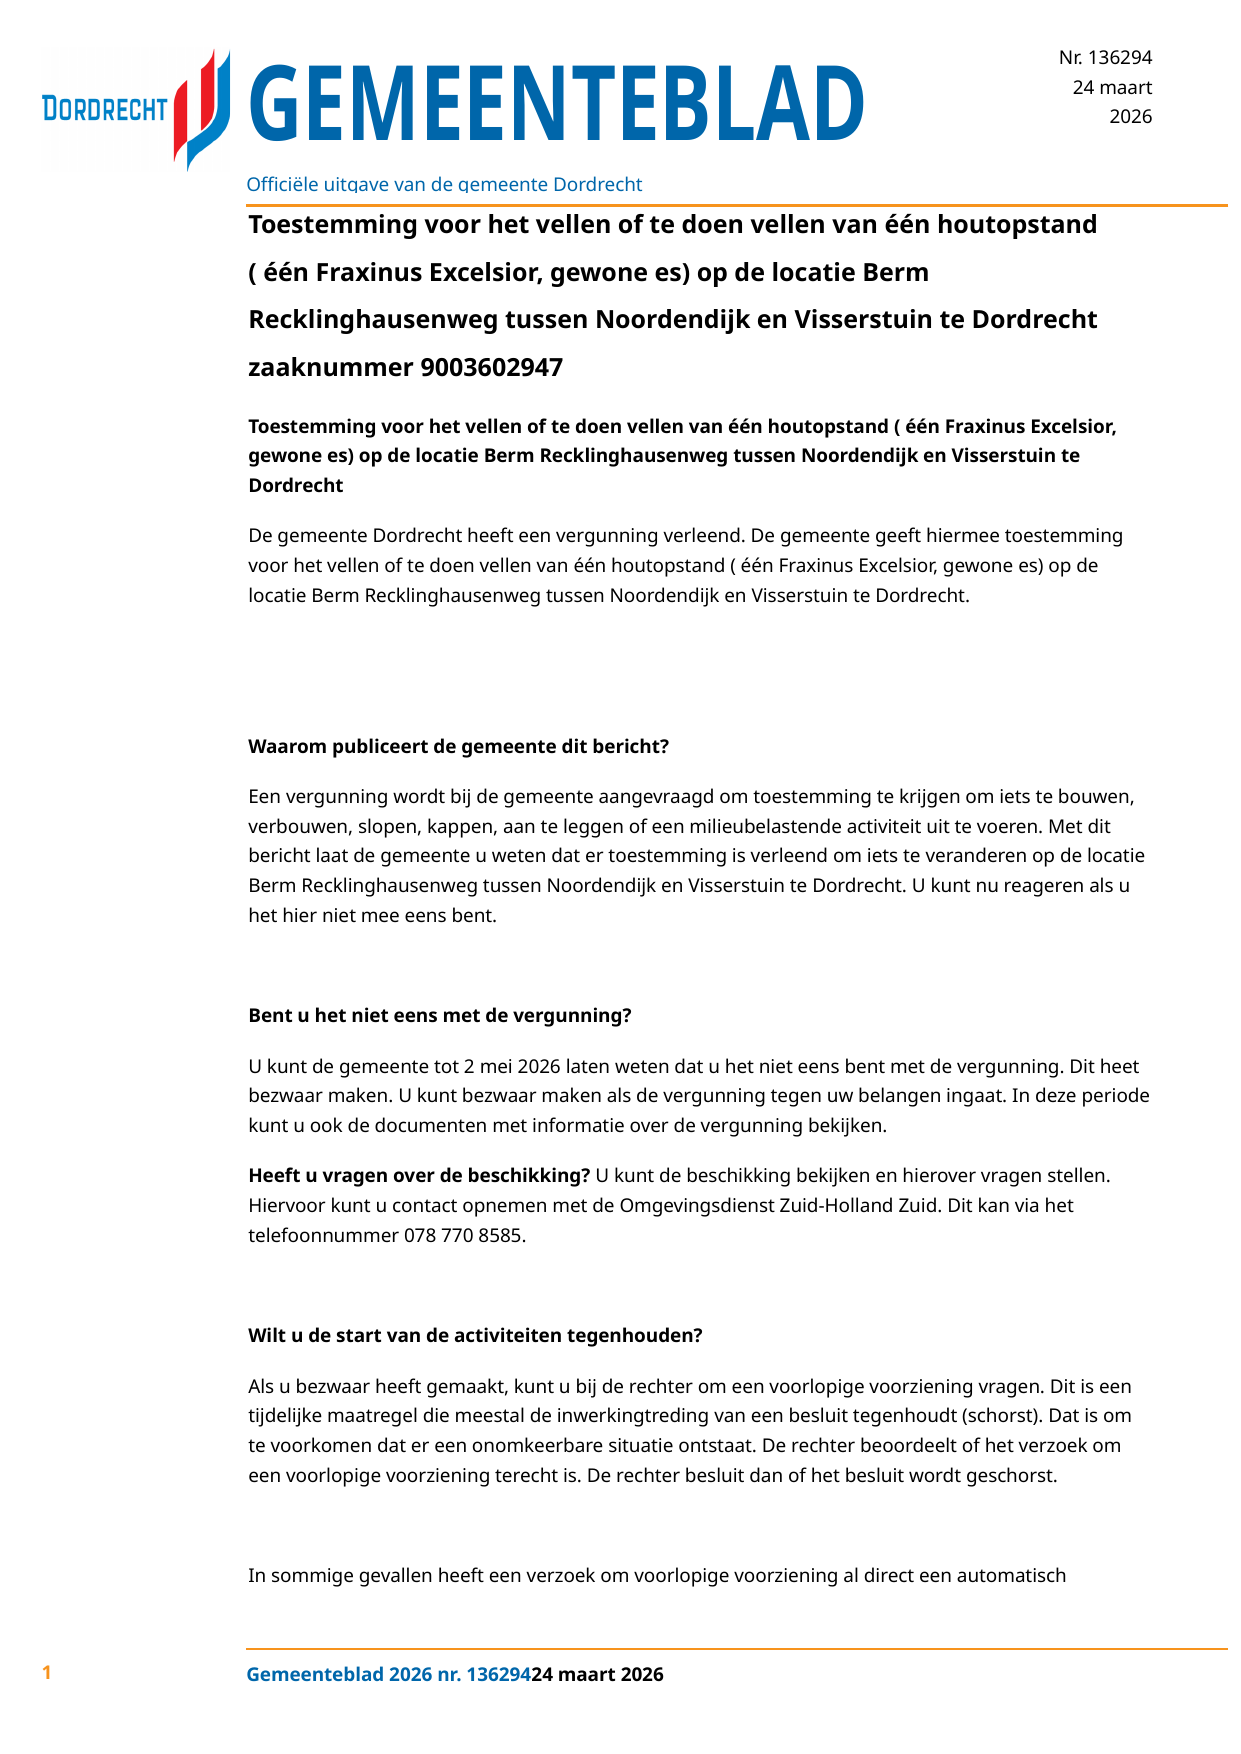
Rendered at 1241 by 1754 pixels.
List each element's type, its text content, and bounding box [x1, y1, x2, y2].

text Een vergunning wordt bij de gemeente aangevraagd om toestemming te krijgen om iets te bouwen, verbouwen, slopen, kappen, aan te leggen of een milieubelastende activiteit uit te voeren. Met dit bericht laat de gemeente u weten dat er toestemming is verleend om iets te veranderen op de locatie Berm Recklinghausenweg tussen Noordendijk en Visserstuin te Dordrecht. U kunt nu reageren als u het hier niet mee eens bent. [248, 783, 1152, 928]
text Toestemming voor het vellen of te doen vellen van één houtopstand ( één Fraxinus Excelsior, gewone es) op de locatie Berm Recklinghausenweg tussen Noordendijk en Visserstuin te Dordrecht [248, 413, 1152, 498]
text U kunt de gemeente tot 2 mei 2026 laten weten dat u het niet eens bent met de vergunning. Dit heet bezwaar maken. U kunt bezwaar maken als de vergunning tegen uw belangen ingaat. In deze periode kunt u ook de documenten met informatie over de vergunning bekijken. [248, 1053, 1152, 1138]
text Heeft u vragen over de beschikking? U kunt de beschikking bekijken en hierover vragen stellen. Hiervoor kunt u contact opnemen met de Omgevingsdienst Zuid-Holland Zuid. Dit kan via het telefoonnummer 078 770 8585. [248, 1163, 1152, 1248]
text Waarom publiceert de gemeente dit bericht? [248, 733, 1152, 759]
text Als u bezwaar heeft gemaakt, kunt u bij de rechter om een voorlopige voorziening vragen. Dit is een tijdelijke maatregel die meestal de inwerkingtreding van een besluit tegenhoudt (schorst). Dat is om te voorkomen dat er een onomkeerbare situatie ontstaat. De rechter beoordeelt of het verzoek om een voorlopige voorziening terecht is. De rechter besluit dan of het besluit wordt geschorst. [248, 1373, 1152, 1488]
text In sommige gevallen heeft een verzoek om voorlopige voorziening al direct een automatisch [248, 1563, 1152, 1588]
text Wilt u de start van de activiteiten tegenhouden? [248, 1323, 1152, 1348]
picture [41, 47, 231, 172]
text Toestemming voor het vellen of te doen vellen van één houtopstand ( één Fraxinus Excelsior, gewone es) op de locatie Berm Recklinghausenweg tussen Noordendijk en Visserstuin te Dordrecht zaaknummer 9003602947 [248, 207, 1152, 384]
text Bent u het niet eens met de vergunning? [248, 1003, 1152, 1028]
text De gemeente Dordrecht heeft een vergunning verleend. De gemeente geeft hiermee toestemming voor het vellen of te doen vellen van één houtopstand ( één Fraxinus Excelsior, gewone es) op de locatie Berm Recklinghausenweg tussen Noordendijk en Visserstuin te Dordrecht. [248, 523, 1152, 608]
